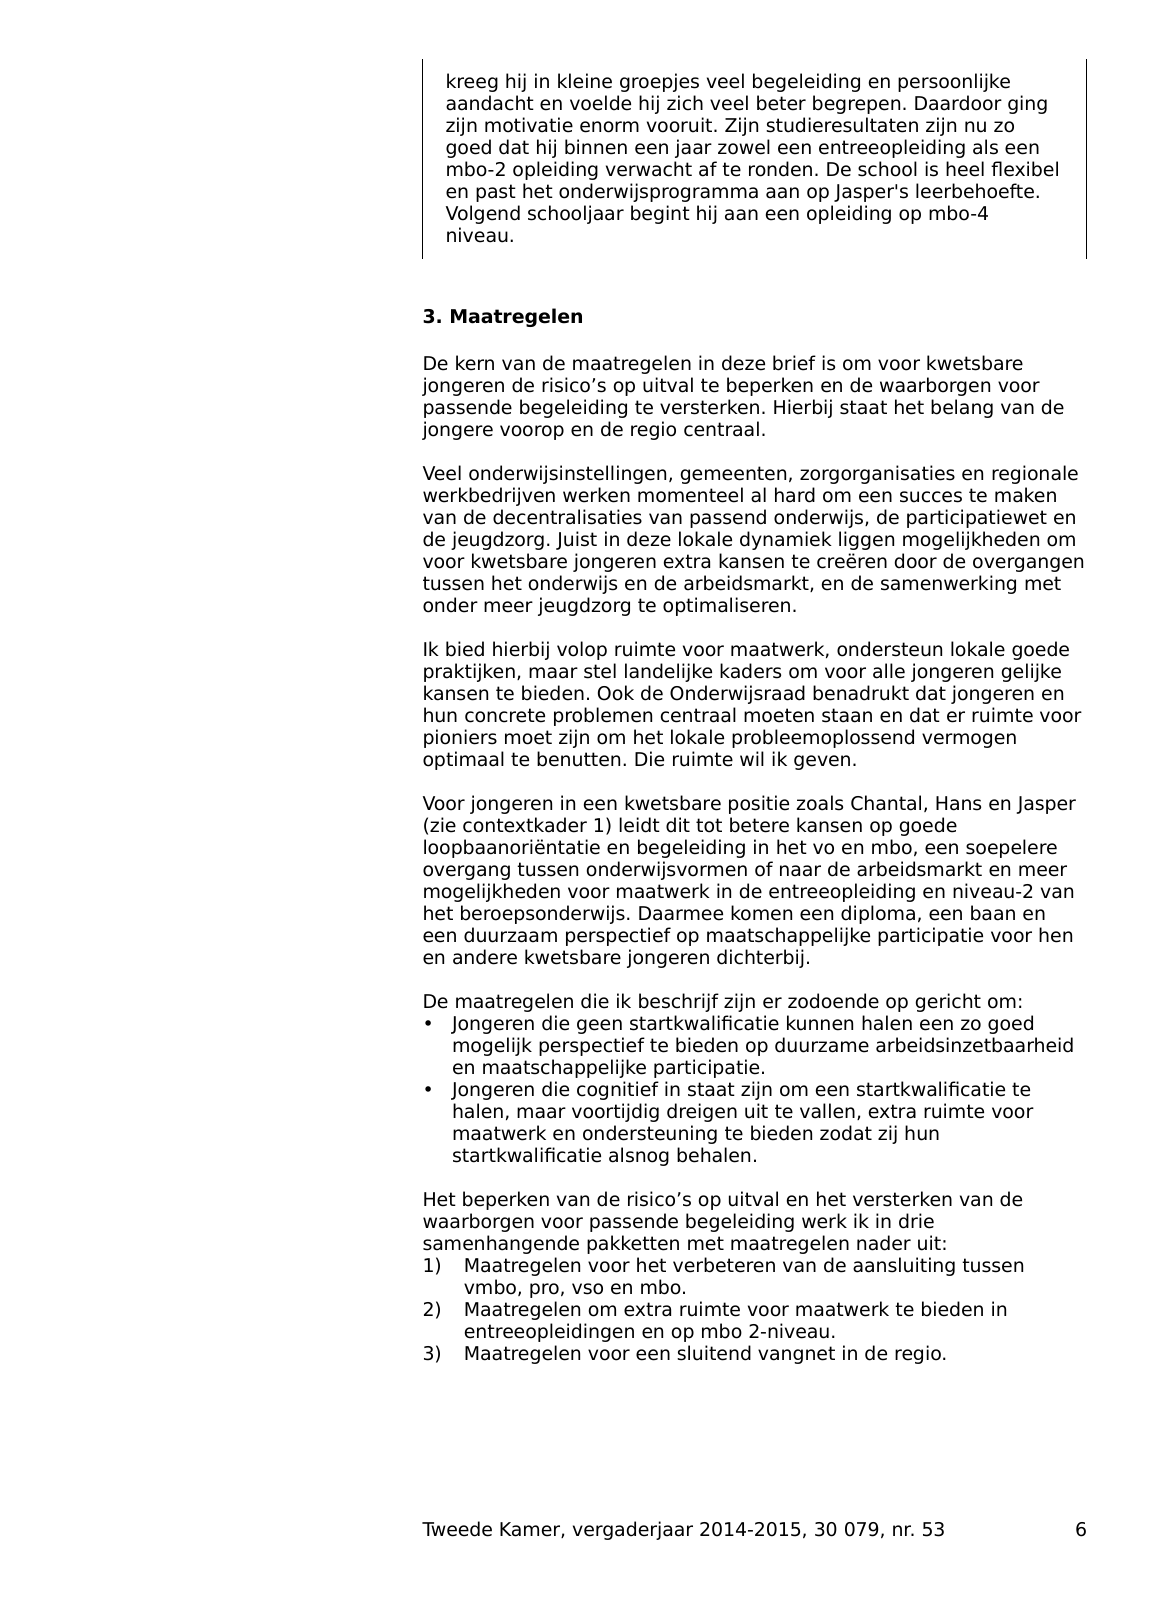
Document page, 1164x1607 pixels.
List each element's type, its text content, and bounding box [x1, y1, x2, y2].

table_header kreeg hij in kleine groepjes veel begeleiding en persoonlijke aandacht en voelde hij zich veel beter begrepen. Daardoor ging zijn motivatie enorm vooruit. Zijn studieresultaten zijn nu zo goed dat hij binnen een jaar zowel een entreeopleiding als een mbo-2 opleiding verwacht af te ronden. De school is heel flexibel en past het onderwijsprogramma aan op Jasper's leerbehoefte. Volgend schooljaar begint hij aan een opleiding op mbo-4 niveau. [423, 59, 1086, 258]
text De maatregelen die ik beschrijf zijn er zodoende op gericht om: [422, 991, 1087, 1013]
text • Jongeren die geen startkwalificatie kunnen halen een zo goed mogelijk perspectief te bieden op duurzame arbeidsinzetbaarheid en maatschappelijke participatie. [422, 1013, 1087, 1079]
text 2) Maatregelen om extra ruimte voor maatwerk te bieden in entreeopleidingen en op mbo 2-niveau. [422, 1299, 1087, 1343]
text 1) Maatregelen voor het verbeteren van de aansluiting tussen vmbo, pro, vso en mbo. [422, 1255, 1087, 1299]
text Voor jongeren in een kwetsbare positie zoals Chantal, Hans en Jasper (zie contextkader 1) leidt dit tot betere kansen op goede loopbaanoriëntatie en begeleiding in het vo en mbo, een soepelere overgang tussen onderwijsvormen of naar de arbeidsmarkt en meer mogelijkheden voor maatwerk in de entreeopleiding en niveau-2 van het beroepsonderwijs. Daarmee komen een diploma, een baan en een duurzaam perspectief op maatschappelijke participatie voor hen en andere kwetsbare jongeren dichterbij. [422, 793, 1087, 969]
subtitle 3. Maatregelen [422, 306, 1087, 328]
text Ik bied hierbij volop ruimte voor maatwerk, ondersteun lokale goede praktijken, maar stel landelijke kaders om voor alle jongeren gelijke kansen te bieden. Ook de Onderwijsraad benadrukt dat jongeren en hun concrete problemen centraal moeten staan en dat er ruimte voor pioniers moet zijn om het lokale probleemoplossend vermogen optimaal te benutten. Die ruimte wil ik geven. [422, 639, 1087, 771]
text De kern van de maatregelen in deze brief is om voor kwetsbare jongeren de risico’s op uitval te beperken en de waarborgen voor passende begeleiding te versterken. Hierbij staat het belang van de jongere voorop en de regio centraal. [422, 353, 1087, 441]
text Veel onderwijsinstellingen, gemeenten, zorgorganisaties en regionale werkbedrijven werken momenteel al hard om een succes te maken van de decentralisaties van passend onderwijs, de participatiewet en de jeugdzorg. Juist in deze lokale dynamiek liggen mogelijkheden om voor kwetsbare jongeren extra kansen te creëren door de overgangen tussen het onderwijs en de arbeidsmarkt, en de samenwerking met onder meer jeugdzorg te optimaliseren. [422, 463, 1087, 617]
text Het beperken van de risico’s op uitval en het versterken van de waarborgen voor passende begeleiding werk ik in drie samenhangende pakketten met maatregelen nader uit: [422, 1189, 1087, 1255]
text • Jongeren die cognitief in staat zijn om een startkwalificatie te halen, maar voortijdig dreigen uit te vallen, extra ruimte voor maatwerk en ondersteuning te bieden zodat zij hun startkwalificatie alsnog behalen. [422, 1079, 1087, 1167]
text 3) Maatregelen voor een sluitend vangnet in de regio. [422, 1343, 1087, 1365]
